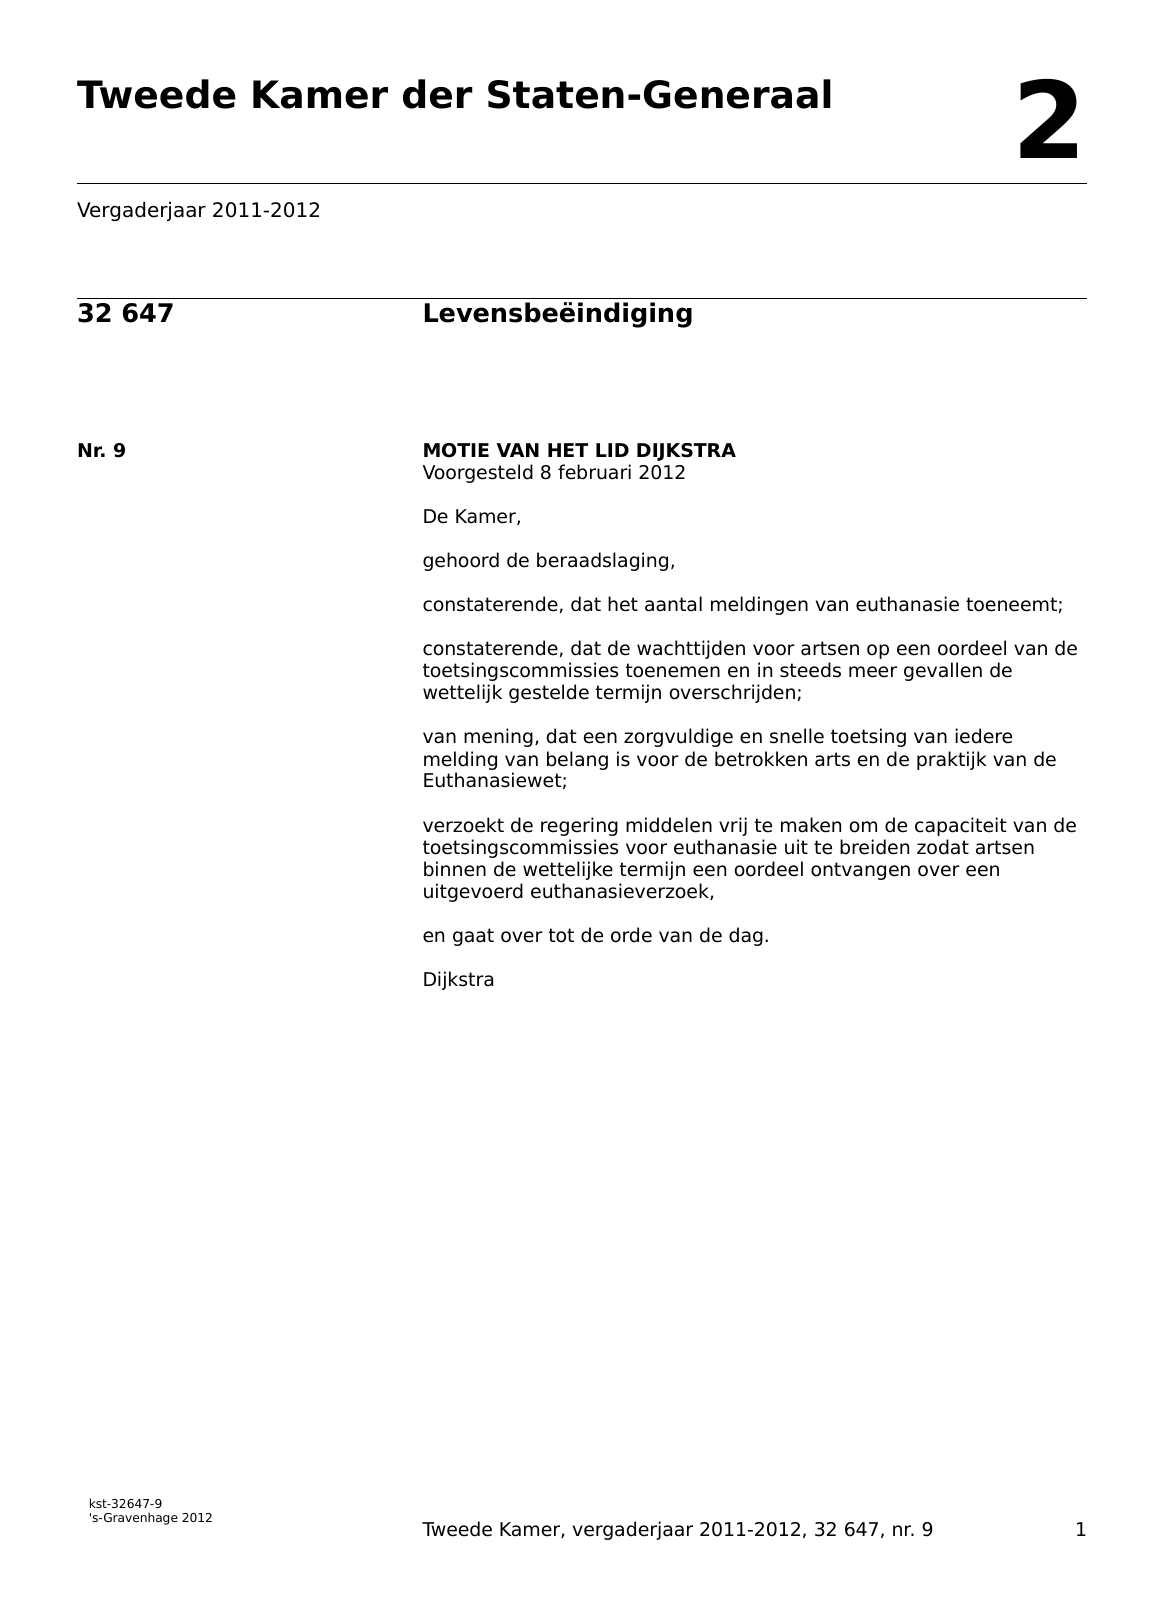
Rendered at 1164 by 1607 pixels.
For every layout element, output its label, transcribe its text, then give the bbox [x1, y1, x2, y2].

text gehoord de beraadslaging, [422, 550, 1087, 572]
text en gaat over tot de orde van de dag. [422, 925, 1087, 947]
text Dijkstra [422, 969, 1087, 991]
subtitle 32 647 Levensbeëindiging [77, 299, 1087, 329]
text Voorgesteld 8 februari 2012 [422, 462, 1087, 484]
table_cell Vergaderjaar 2011-2012 [77, 184, 1087, 298]
table_header 2 [886, 59, 1087, 183]
text De Kamer, [422, 506, 1087, 528]
text 's-Gravenhage 2012 [88, 1511, 323, 1525]
table_header Tweede Kamer der Staten-Generaal [77, 59, 886, 183]
text kst-32647-9 [88, 1497, 323, 1511]
text van mening, dat een zorgvuldige en snelle toetsing van iedere melding van belang is voor de betrokken arts en de praktijk van de Euthanasiewet; [422, 726, 1087, 792]
subtitle Nr. 9 MOTIE VAN HET LID DIJKSTRA [77, 440, 1087, 462]
text verzoekt de regering middelen vrij te maken om de capaciteit van de toetsingscommissies voor euthanasie uit te breiden zodat artsen binnen de wettelijke termijn een oordeel ontvangen over een uitgevoerd euthanasieverzoek, [422, 814, 1087, 902]
text constaterende, dat de wachttijden voor artsen op een oordeel van de toetsingscommissies toenemen en in steeds meer gevallen de wettelijk gestelde termijn overschrijden; [422, 638, 1087, 704]
text constaterende, dat het aantal meldingen van euthanasie toeneemt; [422, 594, 1087, 616]
